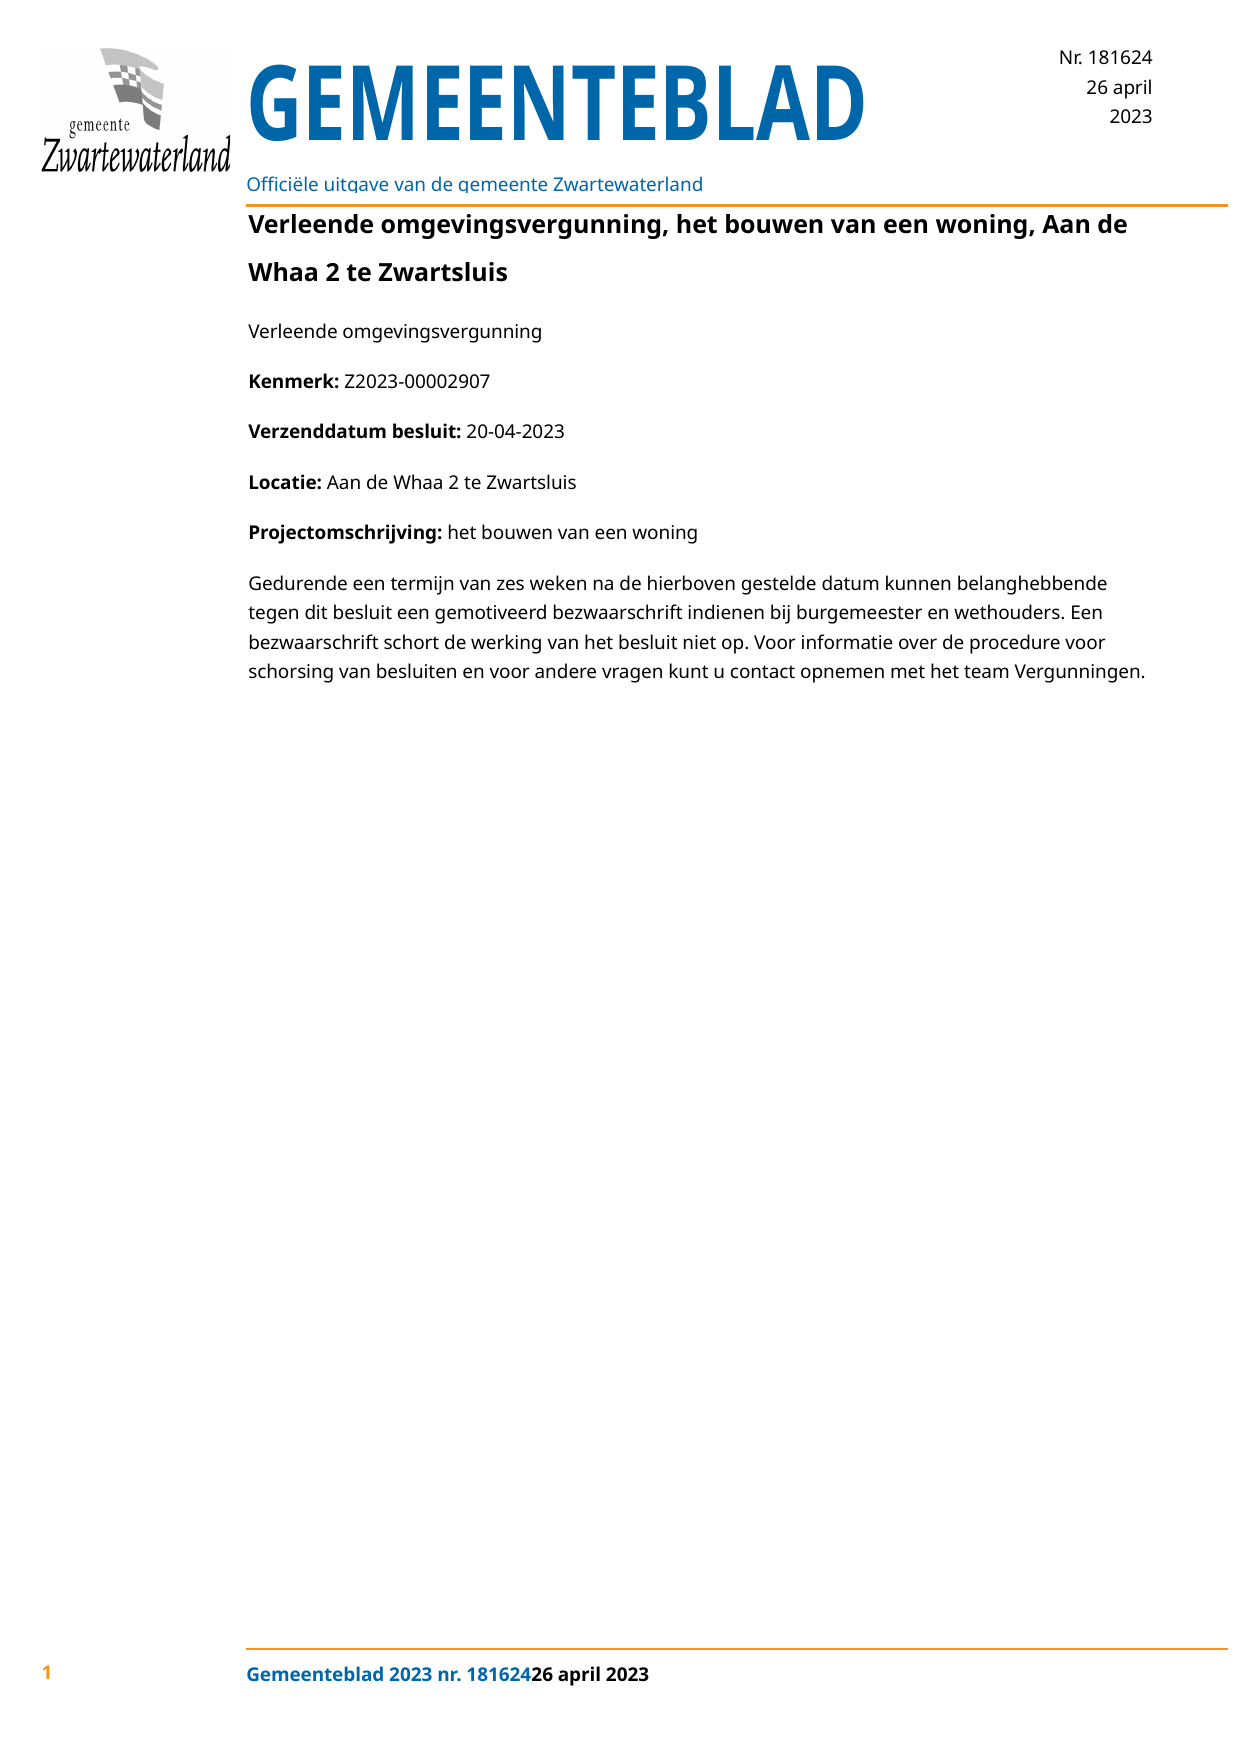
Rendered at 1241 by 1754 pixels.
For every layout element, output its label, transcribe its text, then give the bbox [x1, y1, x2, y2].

text Verleende omgevingsvergunning, het bouwen van een woning, Aan de Whaa 2 te Zwartsluis [248, 207, 1152, 288]
text Kenmerk: Z2023-00002907 [248, 368, 1152, 394]
text Verleende omgevingsvergunning [248, 318, 1152, 344]
text Verzenddatum besluit: 20-04-2023 [248, 419, 1152, 444]
picture [41, 47, 231, 172]
text Gedurende een termijn van zes weken na de hierboven gestelde datum kunnen belanghebbende tegen dit besluit een gemotiveerd bezwaarschrift indienen bij burgemeester en wethouders. Een bezwaarschrift schort de werking van het besluit niet op. Voor informatie over de procedure voor schorsing van besluiten en voor andere vragen kunt u contact opnemen met het team Vergunningen. [248, 570, 1152, 684]
text Projectomschrijving: het bouwen van een woning [248, 519, 1152, 545]
text Locatie: Aan de Whaa 2 te Zwartsluis [248, 469, 1152, 495]
